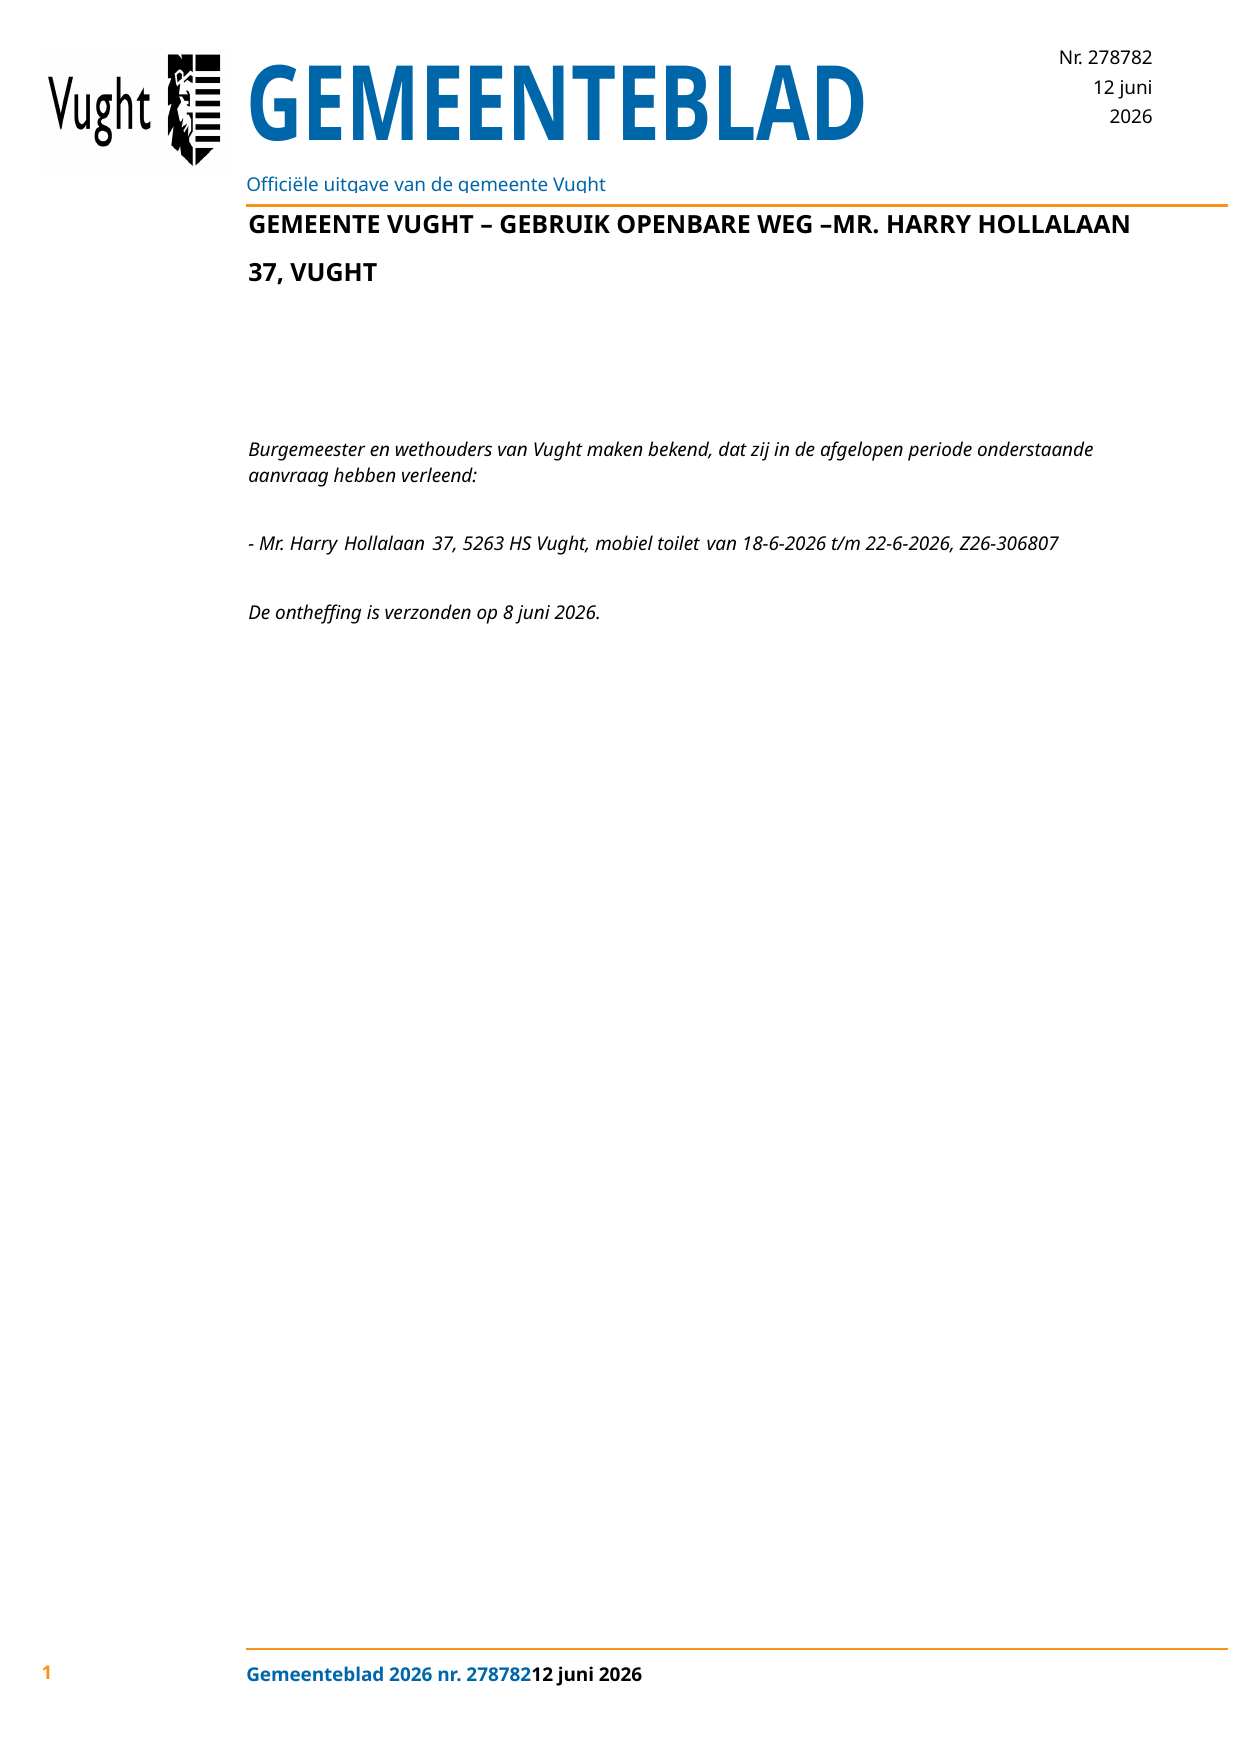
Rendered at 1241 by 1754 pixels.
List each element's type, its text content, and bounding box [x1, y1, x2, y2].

text De ontheffing is verzonden op 8 juni 2026. [248, 599, 1152, 625]
text Burgemeester en wethouders van Vught maken bekend, dat zij in de afgelopen periode onderstaande aanvraag hebben verleend: [248, 436, 1152, 487]
text - Mr. Harry Hollalaan 37, 5263 HS Vught, mobiel toilet van 18-6-2026 t/m 22-6-2026, Z26-306807 [248, 531, 1152, 556]
picture [41, 47, 231, 172]
text GEMEENTE VUGHT – GEBRUIK OPENBARE WEG –MR. HARRY HOLLALAAN 37, VUGHT [248, 207, 1152, 288]
